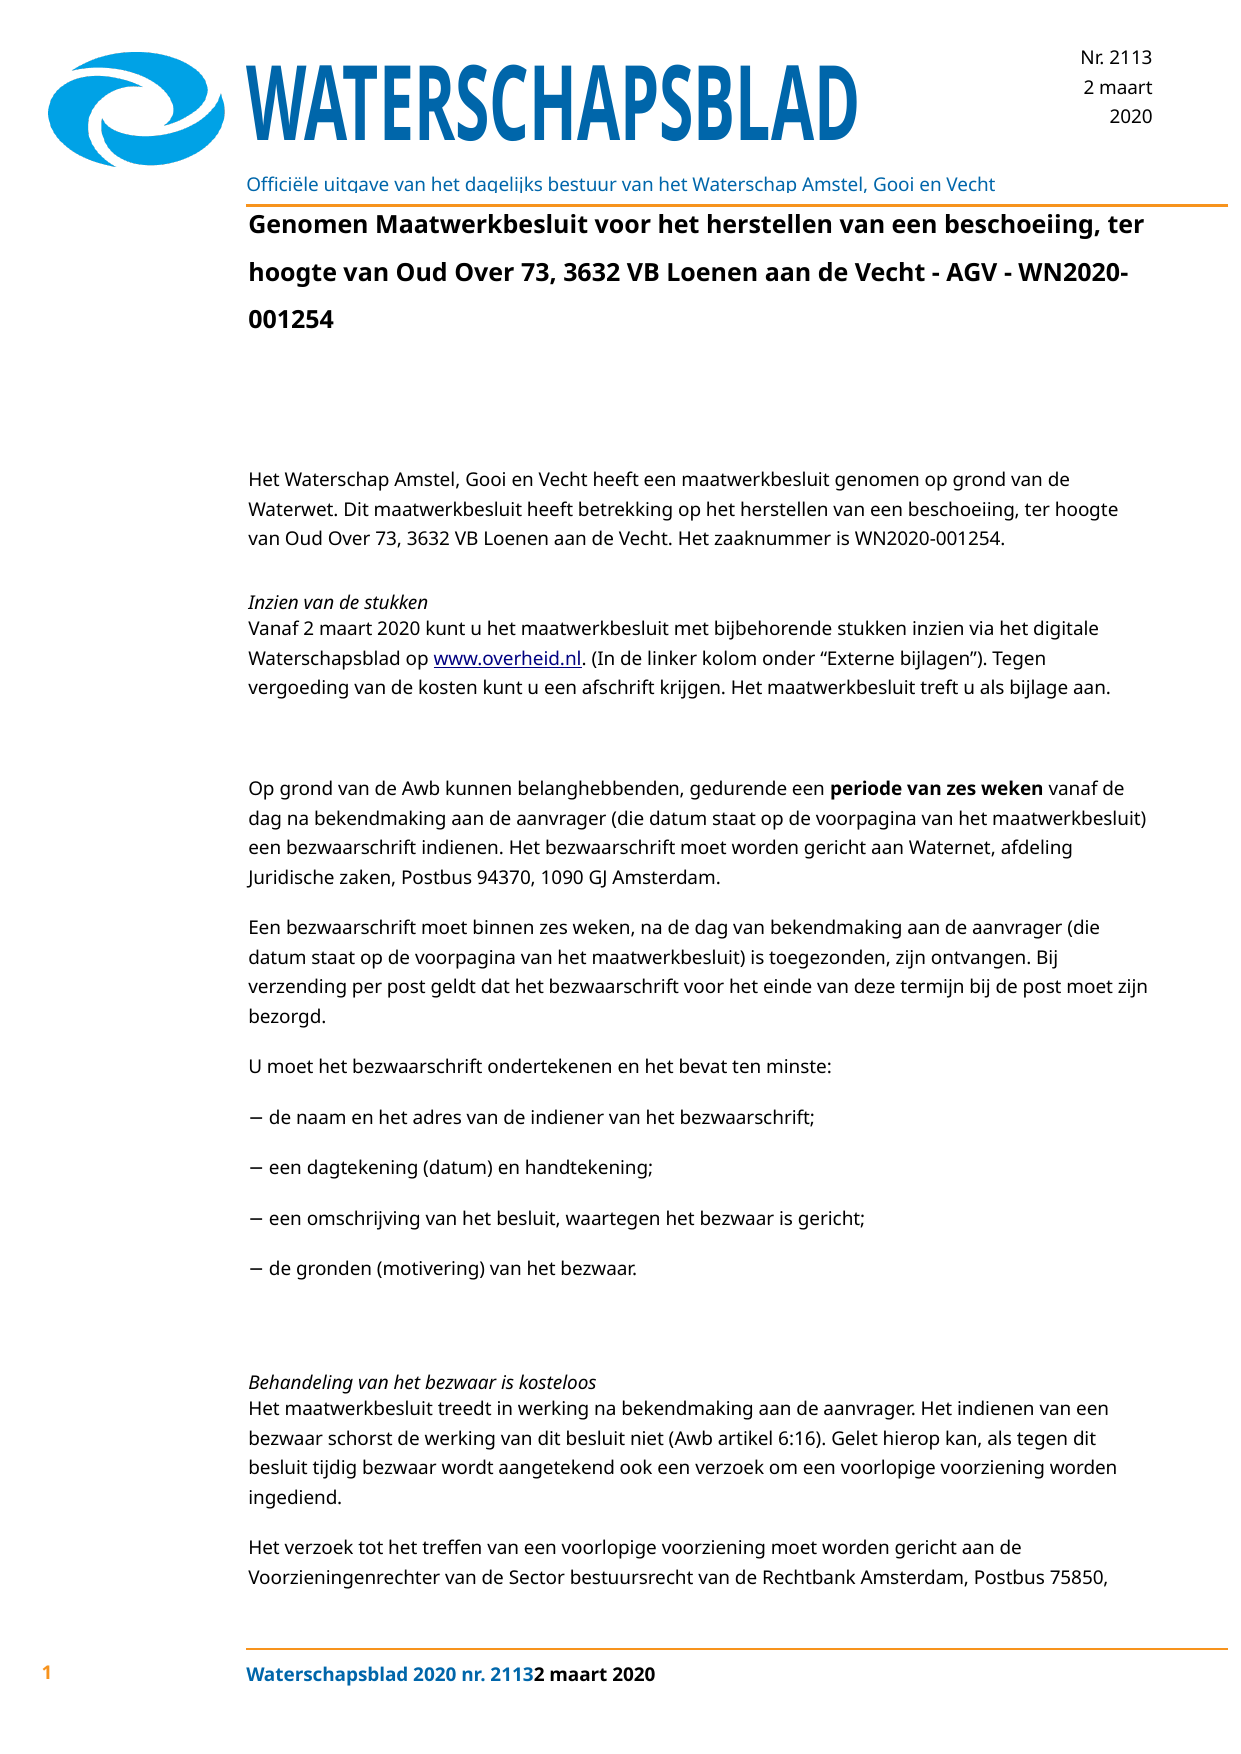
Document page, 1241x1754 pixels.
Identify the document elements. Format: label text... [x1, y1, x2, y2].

text Het Waterschap Amstel, Gooi en Vecht heeft een maatwerkbesluit genomen op grond van de Waterwet. Dit maatwerkbesluit heeft betrekking op het herstellen van een beschoeiing, ter hoogte van Oud Over 73, 3632 VB Loenen aan de Vecht. Het zaaknummer is WN2020-001254. [248, 466, 1152, 551]
text Een bezwaarschrift moet binnen zes weken, na de dag van bekendmaking aan de aanvrager (die datum staat op de voorpagina van het maatwerkbesluit) is toegezonden, zijn ontvangen. Bij verzending per post geldt dat het bezwaarschrift voor het einde van deze termijn bij de post moet zijn bezorgd. [248, 914, 1152, 1029]
text − een dagtekening (datum) en handtekening; [248, 1154, 1152, 1180]
text Vanaf 2 maart 2020 kunt u het maatwerkbesluit met bijbehorende stukken inzien via het digitale Waterschapsblad op www.overheid.nl. (In de linker kolom onder “Externe bijlagen”). Tegen vergoeding van de kosten kunt u een afschrift krijgen. Het maatwerkbesluit treft u als bijlage aan. [248, 615, 1152, 700]
picture [41, 47, 231, 172]
text − een omschrijving van het besluit, waartegen het bezwaar is gericht; [248, 1205, 1152, 1231]
text − de naam en het adres van de indiener van het bezwaarschrift; [248, 1104, 1152, 1130]
text Het maatwerkbesluit treedt in werking na bekendmaking aan de aanvrager. Het indienen van een bezwaar schorst de werking van dit besluit niet (Awb artikel 6:16). Gelet hierop kan, als tegen dit besluit tijdig bezwaar wordt aangetekend ook een verzoek om een voorlopige voorziening worden ingediend. [248, 1395, 1152, 1510]
text Op grond van de Awb kunnen belanghebbenden, gedurende een periode van zes weken vanaf de dag na bekendmaking aan de aanvrager (die datum staat op de voorpagina van het maatwerkbesluit) een bezwaarschrift indienen. Het bezwaarschrift moet worden gericht aan Waternet, afdeling Juridische zaken, Postbus 94370, 1090 GJ Amsterdam. [248, 775, 1152, 890]
text Het verzoek tot het treffen van een voorlopige voorziening moet worden gericht aan de Voorzieningenrechter van de Sector bestuursrecht van de Rechtbank Amsterdam, Postbus 75850, [248, 1534, 1152, 1590]
text U moet het bezwaarschrift ondertekenen en het bevat ten minste: [248, 1053, 1152, 1079]
text Behandeling van het bezwaar is kosteloos [248, 1369, 1152, 1395]
text Genomen Maatwerkbesluit voor het herstellen van een beschoeiing, ter hoogte van Oud Over 73, 3632 VB Loenen aan de Vecht - AGV - WN2020-001254 [248, 207, 1152, 336]
text Inzien van de stukken [248, 589, 1152, 615]
text − de gronden (motivering) van het bezwaar. [248, 1255, 1152, 1281]
